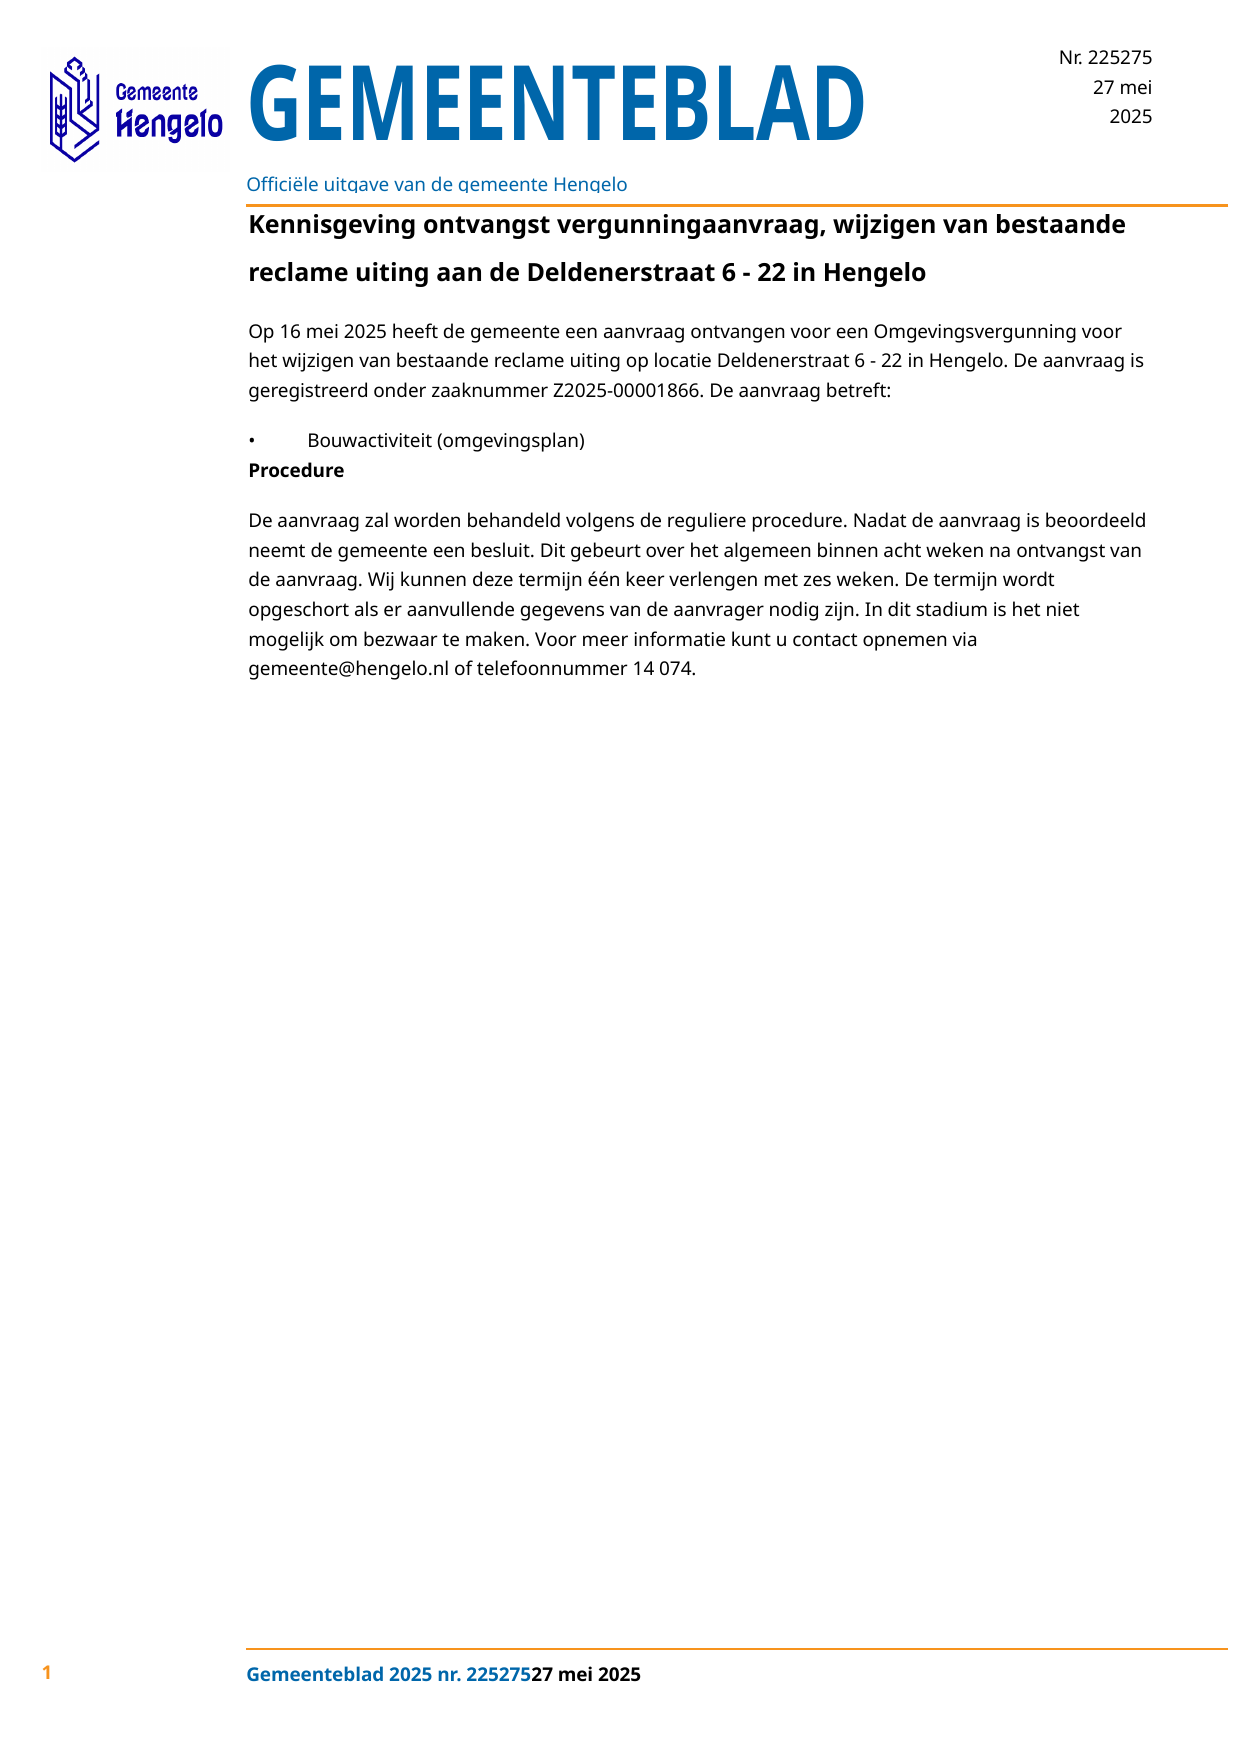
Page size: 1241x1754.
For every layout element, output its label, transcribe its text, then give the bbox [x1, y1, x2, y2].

text De aanvraag zal worden behandeld volgens de reguliere procedure. Nadat de aanvraag is beoordeeld neemt de gemeente een besluit. Dit gebeurt over het algemeen binnen acht weken na ontvangst van de aanvraag. Wij kunnen deze termijn één keer verlengen met zes weken. De termijn wordt opgeschort als er aanvullende gegevens van de aanvrager nodig zijn. In dit stadium is het niet mogelijk om bezwaar te maken. Voor meer informatie kunt u contact opnemen via gemeente@hengelo.nl of telefoonnummer 14 074. [248, 507, 1152, 681]
text Procedure [248, 457, 1152, 483]
text Op 16 mei 2025 heeft de gemeente een aanvraag ontvangen voor een Omgevingsvergunning voor het wijzigen van bestaande reclame uiting op locatie Deldenerstraat 6 - 22 in Hengelo. De aanvraag is geregistreerd onder zaaknummer Z2025-00001866. De aanvraag betreft: [248, 318, 1152, 403]
picture [41, 47, 231, 172]
list Bouwactiviteit (omgevingsplan) [248, 427, 1152, 453]
text Kennisgeving ontvangst vergunningaanvraag, wijzigen van bestaande reclame uiting aan de Deldenerstraat 6 - 22 in Hengelo [248, 207, 1152, 288]
